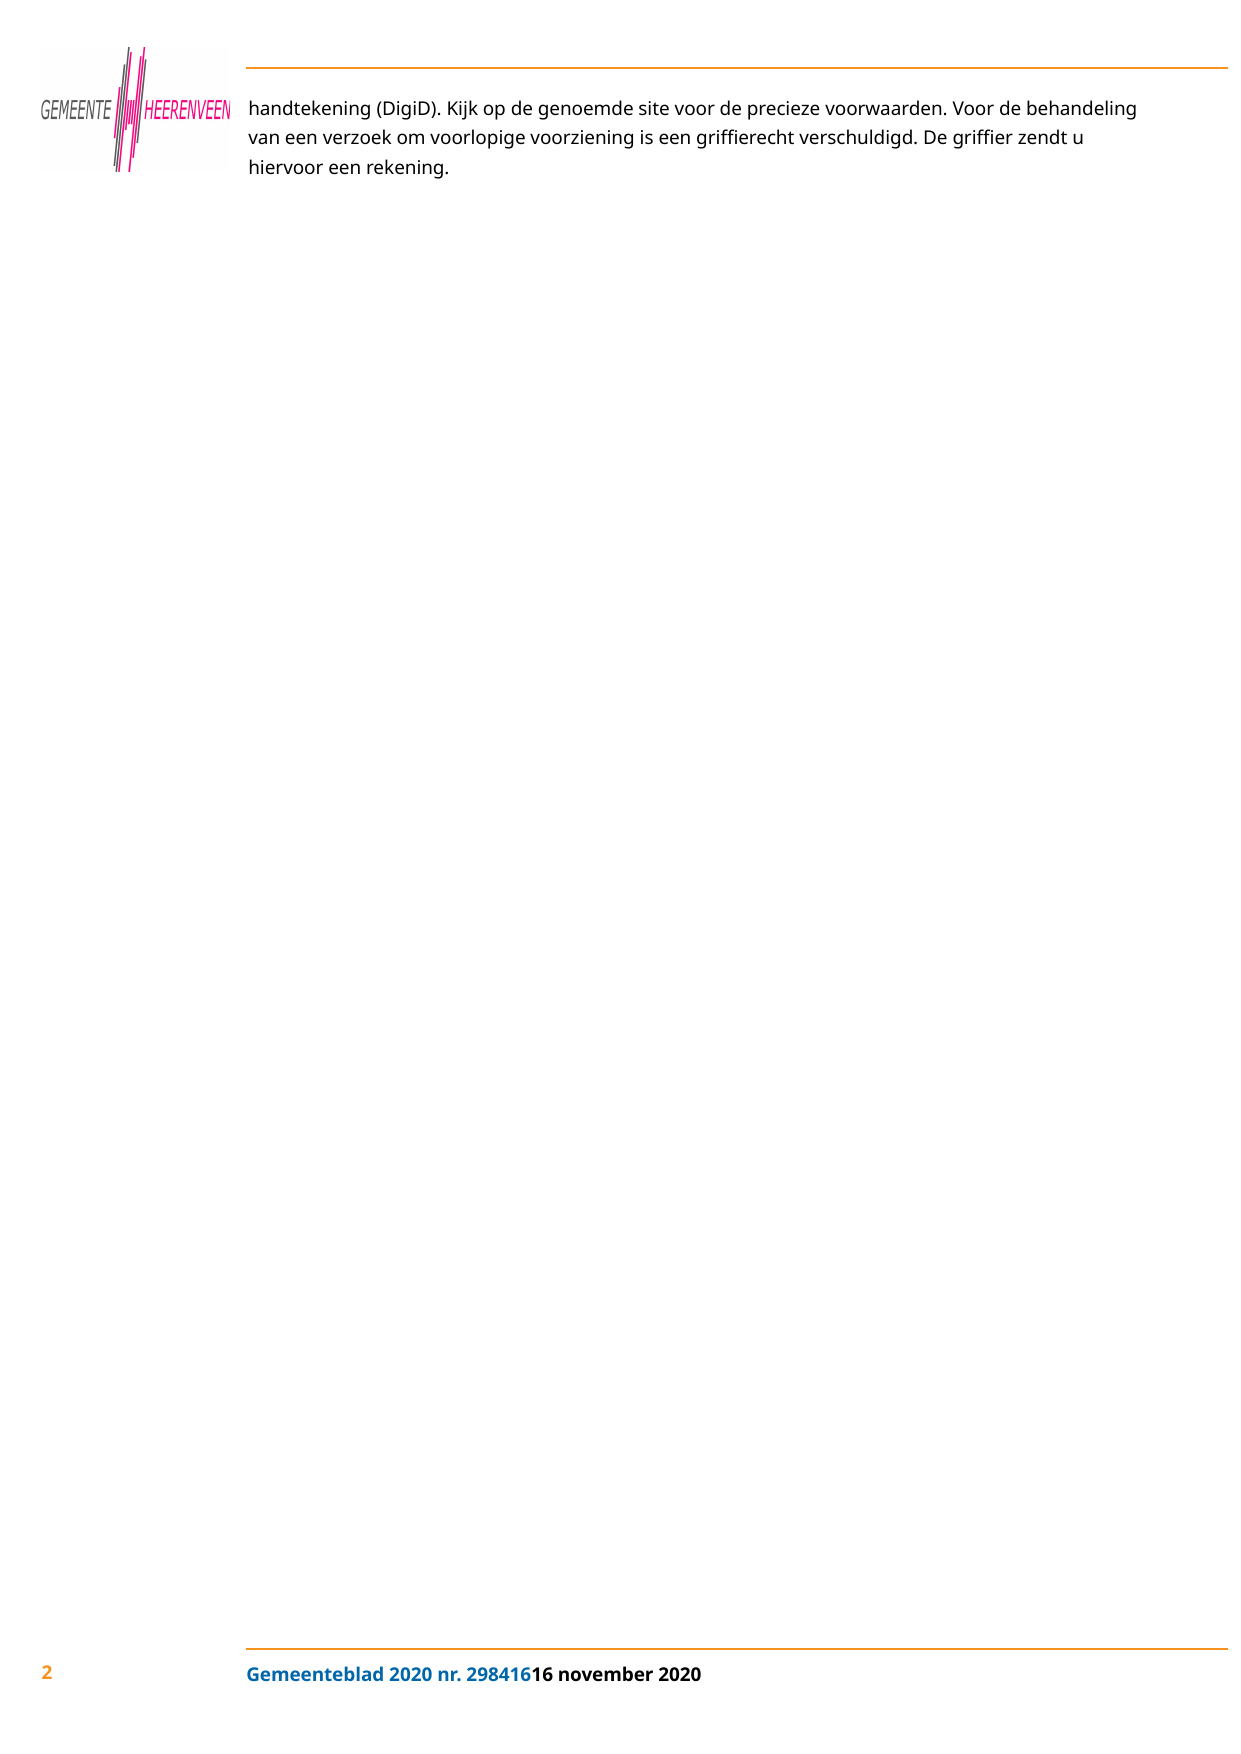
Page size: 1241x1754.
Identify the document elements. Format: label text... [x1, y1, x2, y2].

picture [41, 47, 231, 172]
text handtekening (DigiD). Kijk op de genoemde site voor de precieze voorwaarden. Voor de behandeling van een verzoek om voorlopige voorziening is een griffierecht verschuldigd. De griffier zendt u hiervoor een rekening. [248, 95, 1152, 180]
